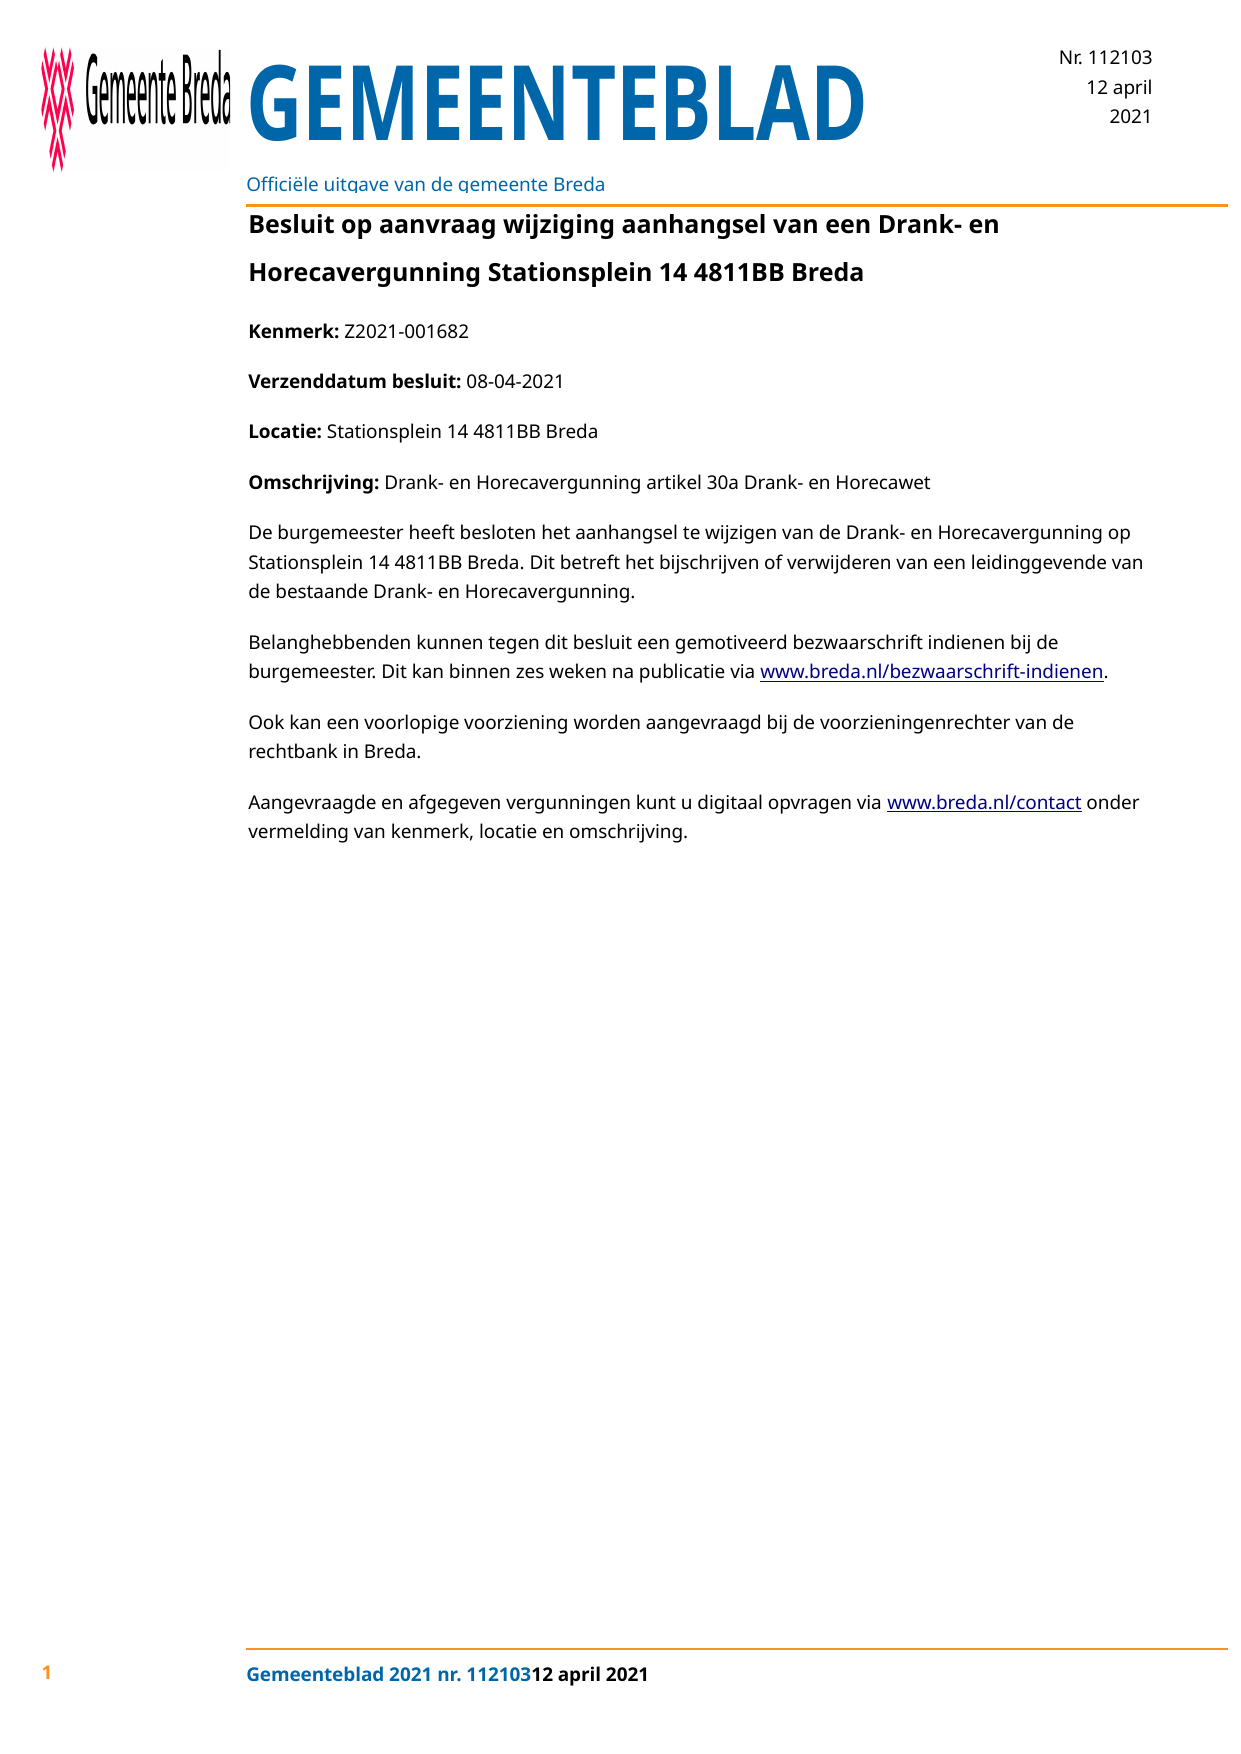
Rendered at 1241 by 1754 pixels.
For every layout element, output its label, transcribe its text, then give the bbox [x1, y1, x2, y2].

text Besluit op aanvraag wijziging aanhangsel van een Drank- en Horecavergunning Stationsplein 14 4811BB Breda [248, 207, 1152, 288]
text Aangevraagde en afgegeven vergunningen kunt u digitaal opvragen via www.breda.nl/contact onder vermelding van kenmerk, locatie en omschrijving. [248, 789, 1152, 844]
text Locatie: Stationsplein 14 4811BB Breda [248, 419, 1152, 444]
text De burgemeester heeft besloten het aanhangsel te wijzigen van de Drank- en Horecavergunning op Stationsplein 14 4811BB Breda. Dit betreft het bijschrijven of verwijderen van een leidinggevende van de bestaande Drank- en Horecavergunning. [248, 519, 1152, 604]
picture [41, 47, 231, 172]
text Kenmerk: Z2021-001682 [248, 318, 1152, 344]
text Verzenddatum besluit: 08-04-2021 [248, 368, 1152, 394]
text Belanghebbenden kunnen tegen dit besluit een gemotiveerd bezwaarschrift indienen bij de burgemeester. Dit kan binnen zes weken na publicatie via www.breda.nl/bezwaarschrift-indienen. [248, 629, 1152, 684]
text Ook kan een voorlopige voorziening worden aangevraagd bij de voorzieningenrechter van de rechtbank in Breda. [248, 709, 1152, 764]
text Omschrijving: Drank- en Horecavergunning artikel 30a Drank- en Horecawet [248, 469, 1152, 495]
